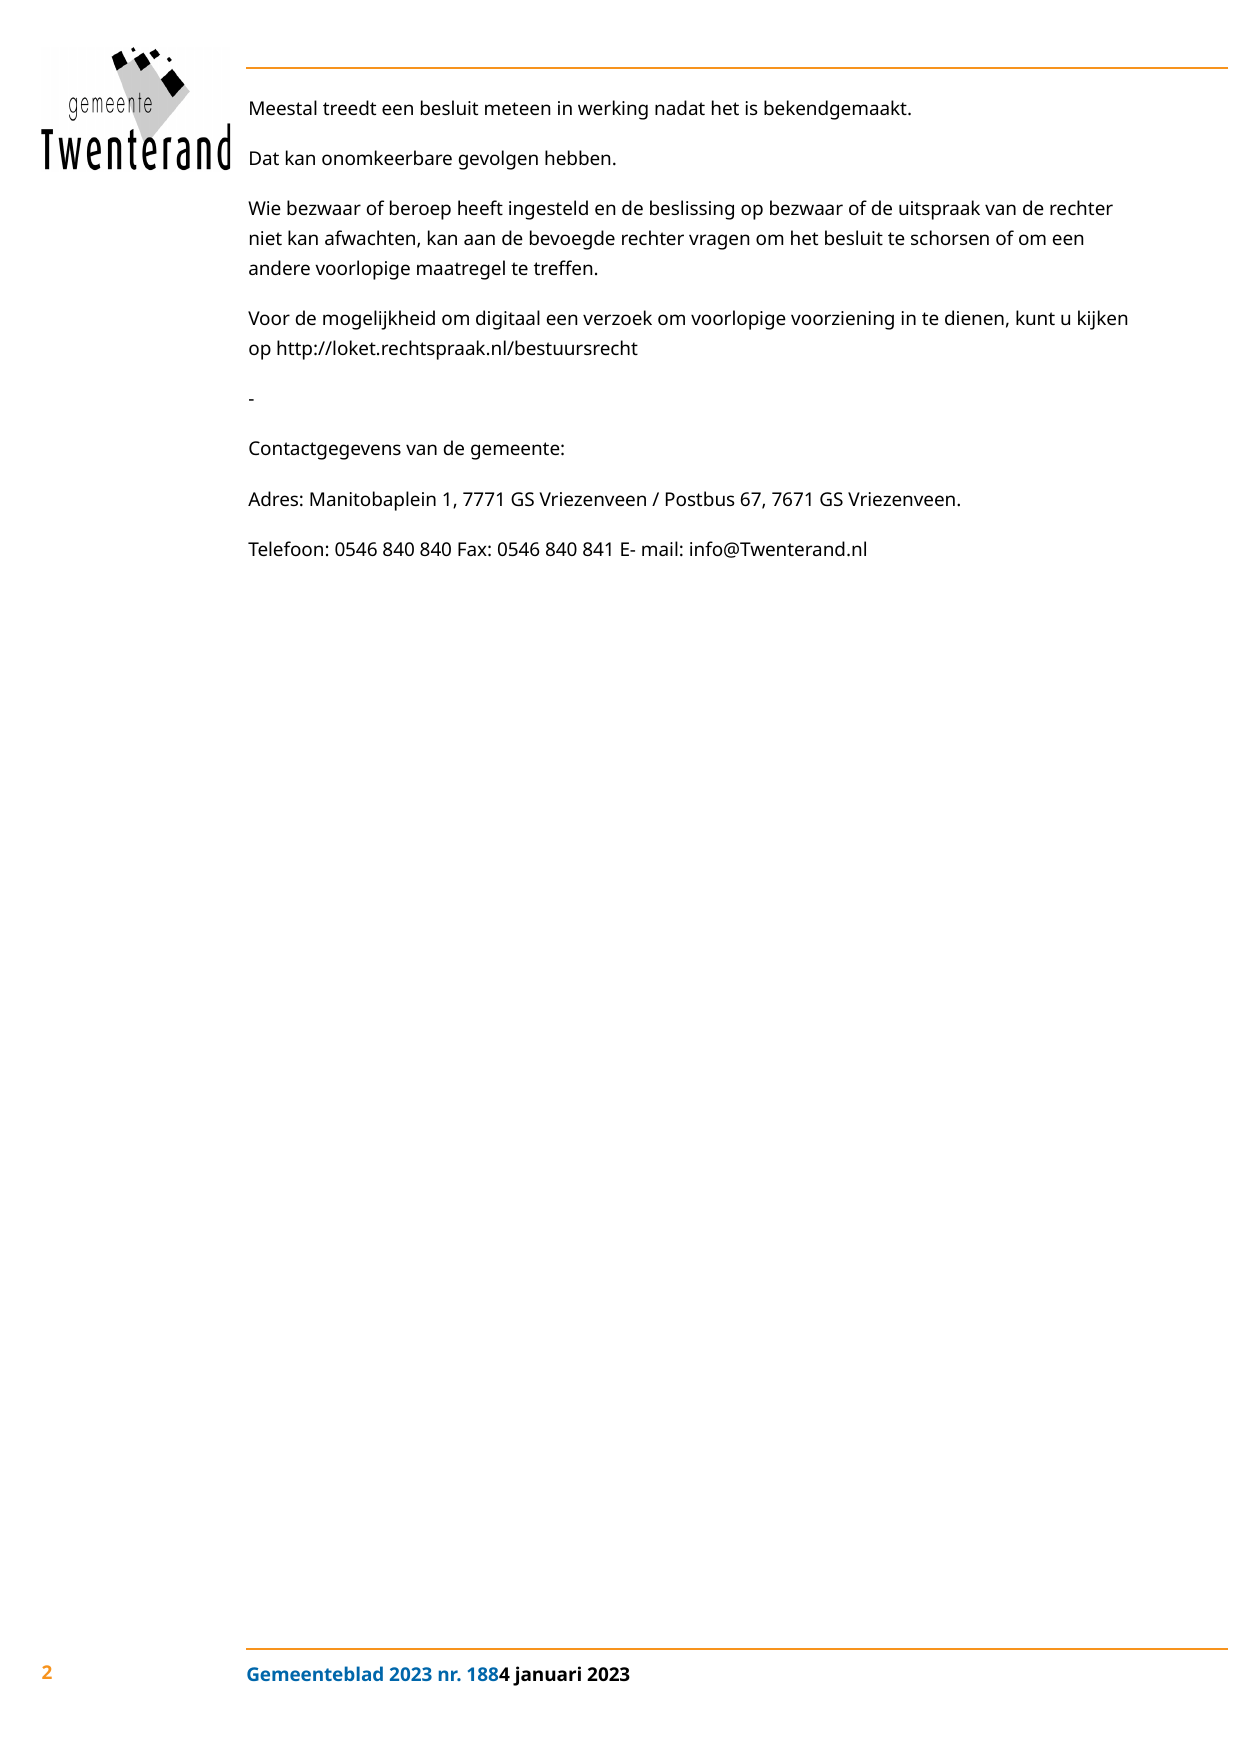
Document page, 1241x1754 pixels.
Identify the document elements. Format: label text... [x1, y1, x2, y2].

text Dat kan onomkeerbare gevolgen hebben. [248, 145, 1152, 171]
text - [248, 385, 1152, 411]
text Adres: Manitobaplein 1, 7771 GS Vriezenveen / Postbus 67, 7671 GS Vriezenveen. [248, 486, 1152, 512]
text Voor de mogelijkheid om digitaal een verzoek om voorlopige voorziening in te dienen, kunt u kijken op http://loket.rechtspraak.nl/bestuursrecht [248, 305, 1152, 361]
picture [41, 47, 231, 172]
text Meestal treedt een besluit meteen in werking nadat het is bekendgemaakt. [248, 95, 1152, 121]
text Telefoon: 0546 840 840 Fax: 0546 840 841 E- mail: info@Twenterand.nl [248, 536, 1152, 562]
text Wie bezwaar of beroep heeft ingesteld en de beslissing op bezwaar of de uitspraak van de rechter niet kan afwachten, kan aan de bevoegde rechter vragen om het besluit te schorsen of om een andere voorlopige maatregel te treffen. [248, 196, 1152, 281]
text Contactgegevens van de gemeente: [248, 436, 1152, 461]
